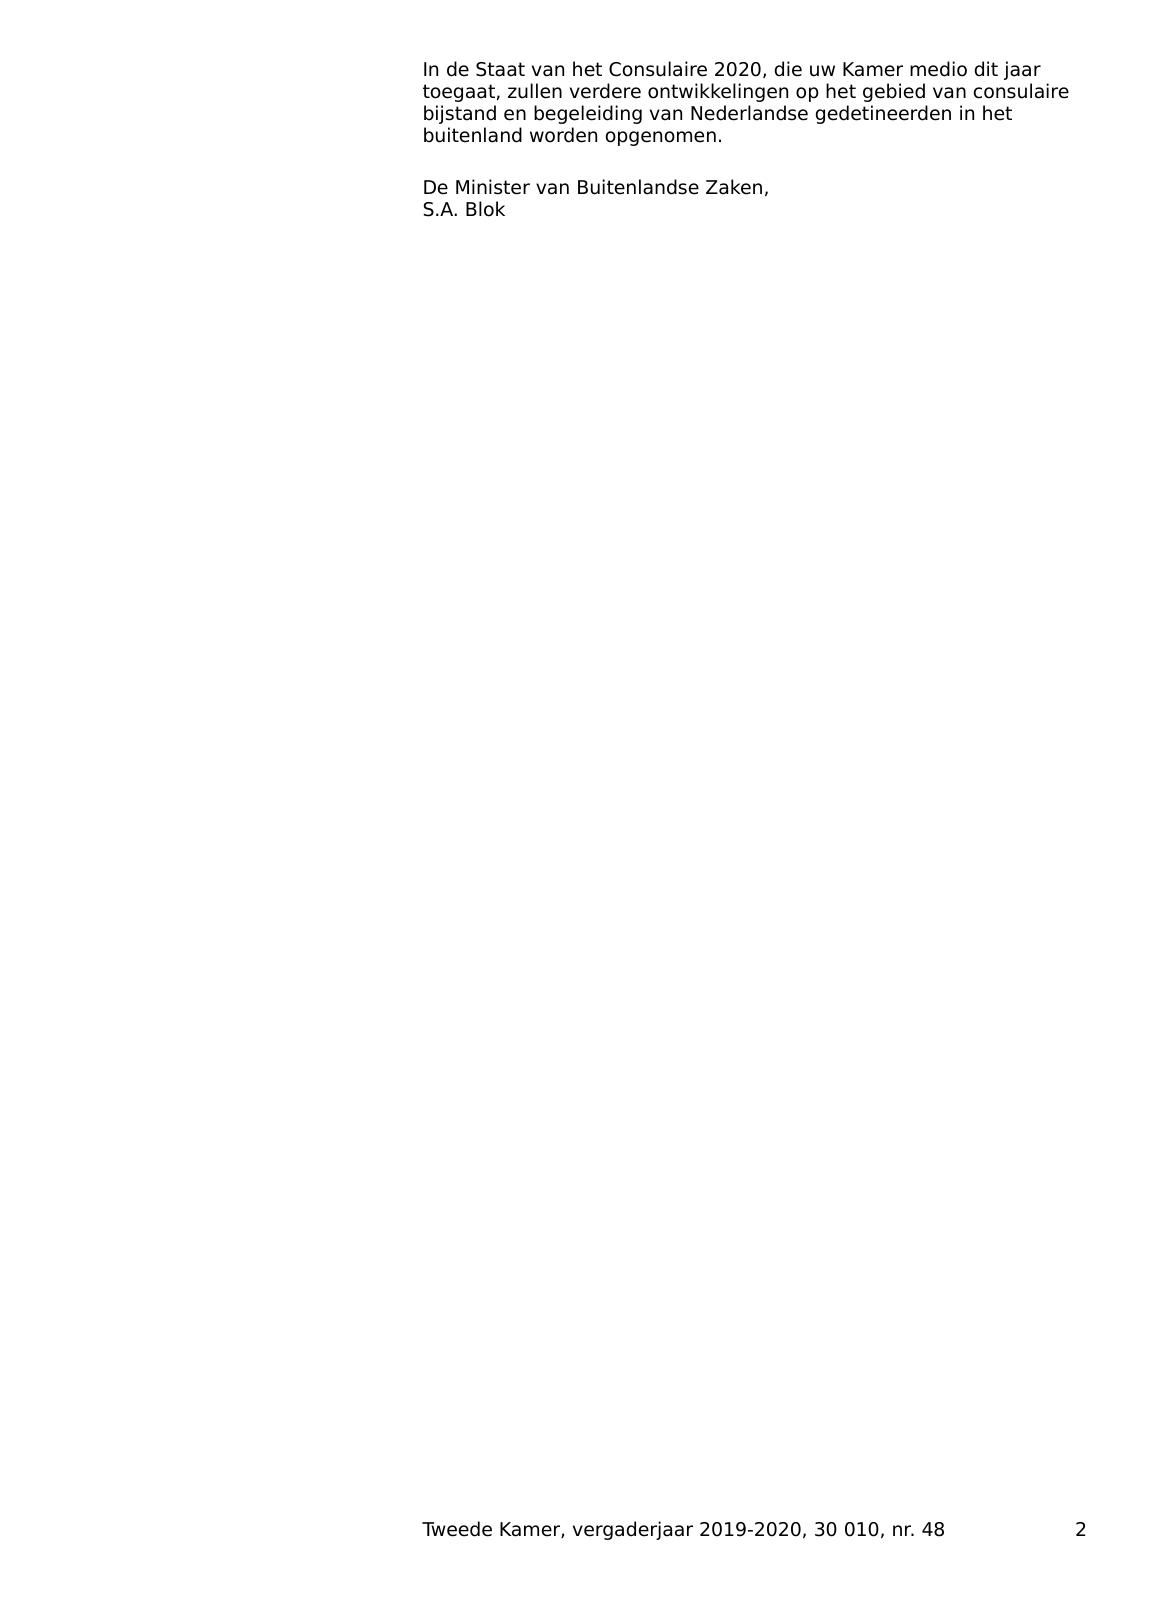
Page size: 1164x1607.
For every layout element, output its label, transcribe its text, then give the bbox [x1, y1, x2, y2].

text In de Staat van het Consulaire 2020, die uw Kamer medio dit jaar toegaat, zullen verdere ontwikkelingen op het gebied van consulaire bijstand en begeleiding van Nederlandse gedetineerden in het buitenland worden opgenomen. [422, 59, 1087, 147]
text De Minister van Buitenlandse Zaken, S.A. Blok [422, 177, 1087, 221]
